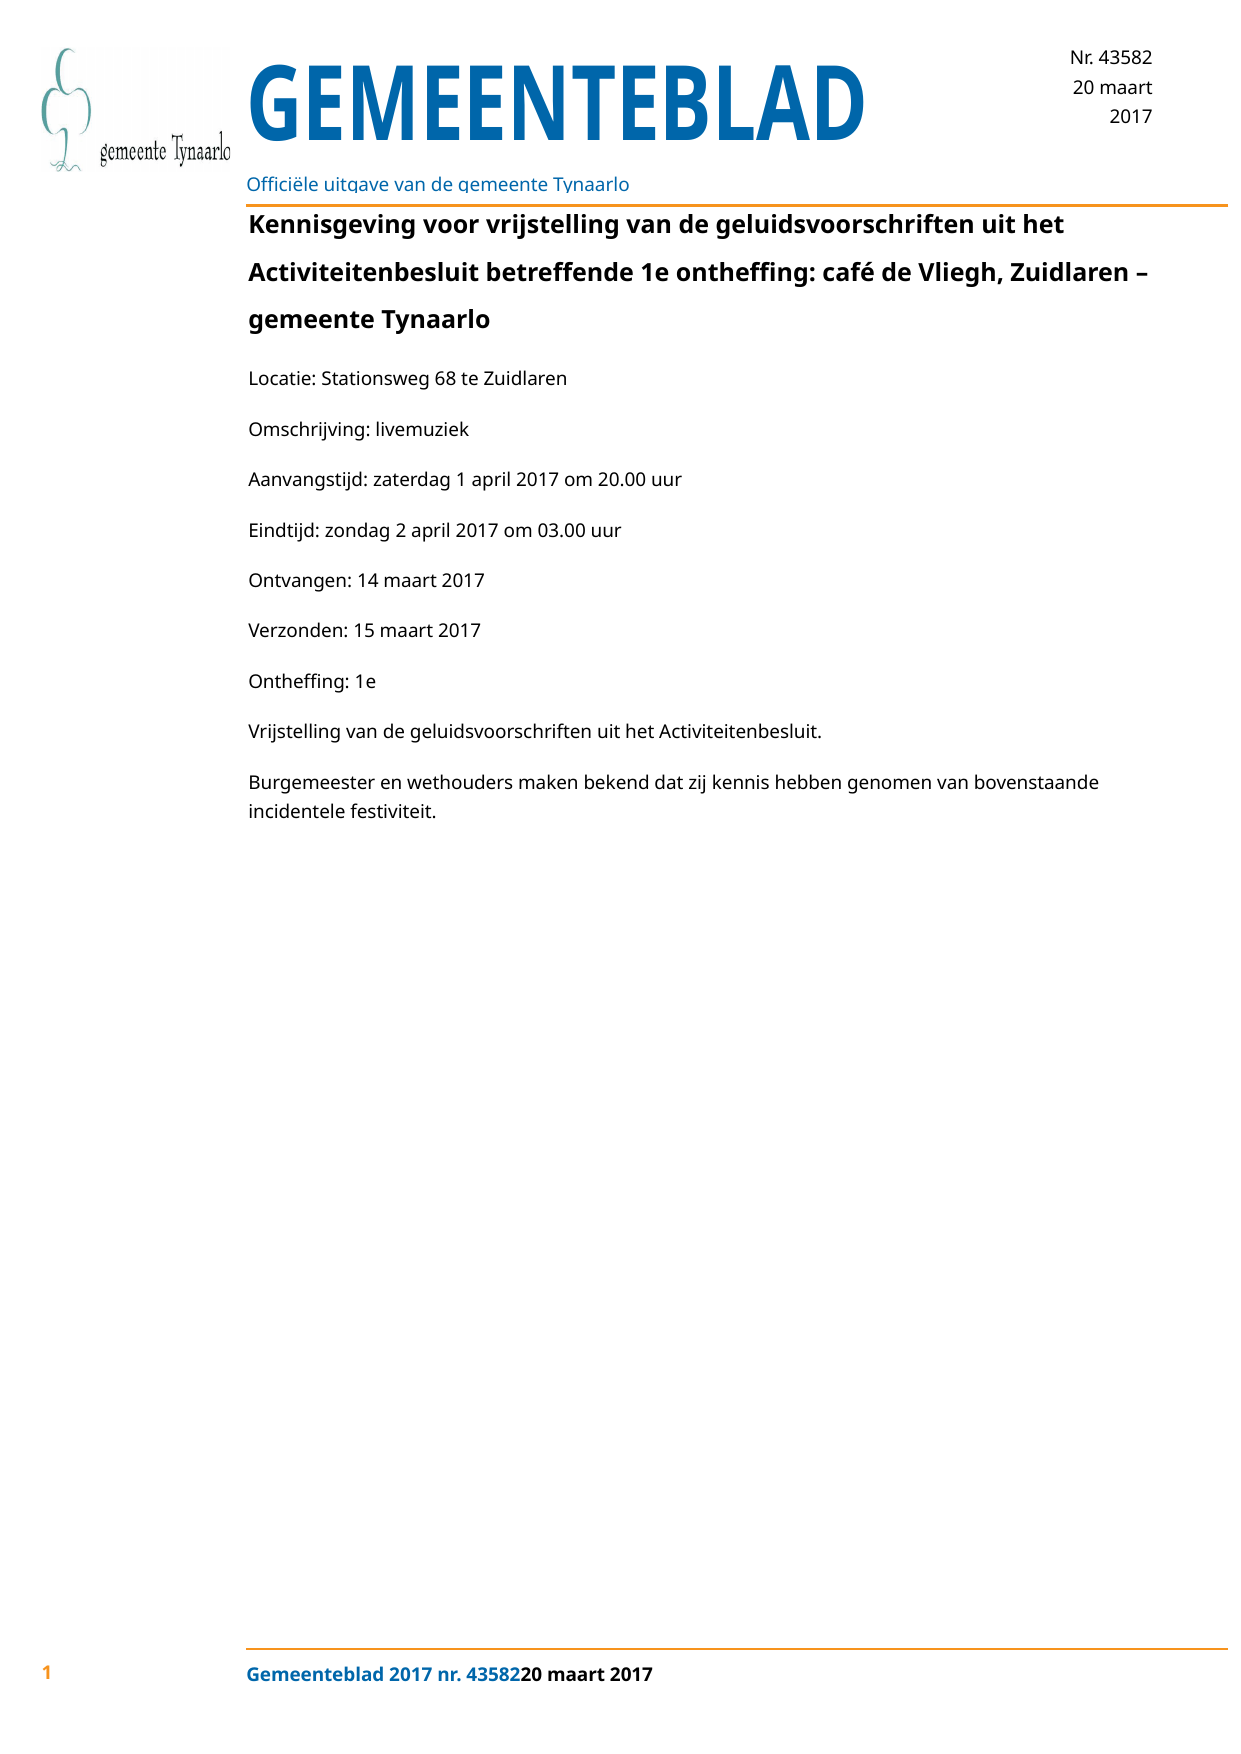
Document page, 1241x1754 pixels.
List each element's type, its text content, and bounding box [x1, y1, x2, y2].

text Ontheffing: 1e [248, 668, 1152, 694]
text Ontvangen: 14 maart 2017 [248, 567, 1152, 593]
text Kennisgeving voor vrijstelling van de geluidsvoorschriften uit het Activiteitenbesluit betreffende 1e ontheffing: café de Vliegh, Zuidlaren – gemeente Tynaarlo [248, 207, 1152, 336]
text Eindtijd: zondag 2 april 2017 om 03.00 uur [248, 517, 1152, 542]
text Verzonden: 15 maart 2017 [248, 618, 1152, 643]
text Aanvangstijd: zaterdag 1 april 2017 om 20.00 uur [248, 466, 1152, 492]
picture [41, 47, 231, 172]
text Vrijstelling van de geluidsvoorschriften uit het Activiteitenbesluit. [248, 718, 1152, 744]
text Burgemeester en wethouders maken bekend dat zij kennis hebben genomen van bovenstaande incidentele festiviteit. [248, 769, 1152, 824]
text Omschrijving: livemuziek [248, 416, 1152, 442]
text Locatie: Stationsweg 68 te Zuidlaren [248, 366, 1152, 391]
